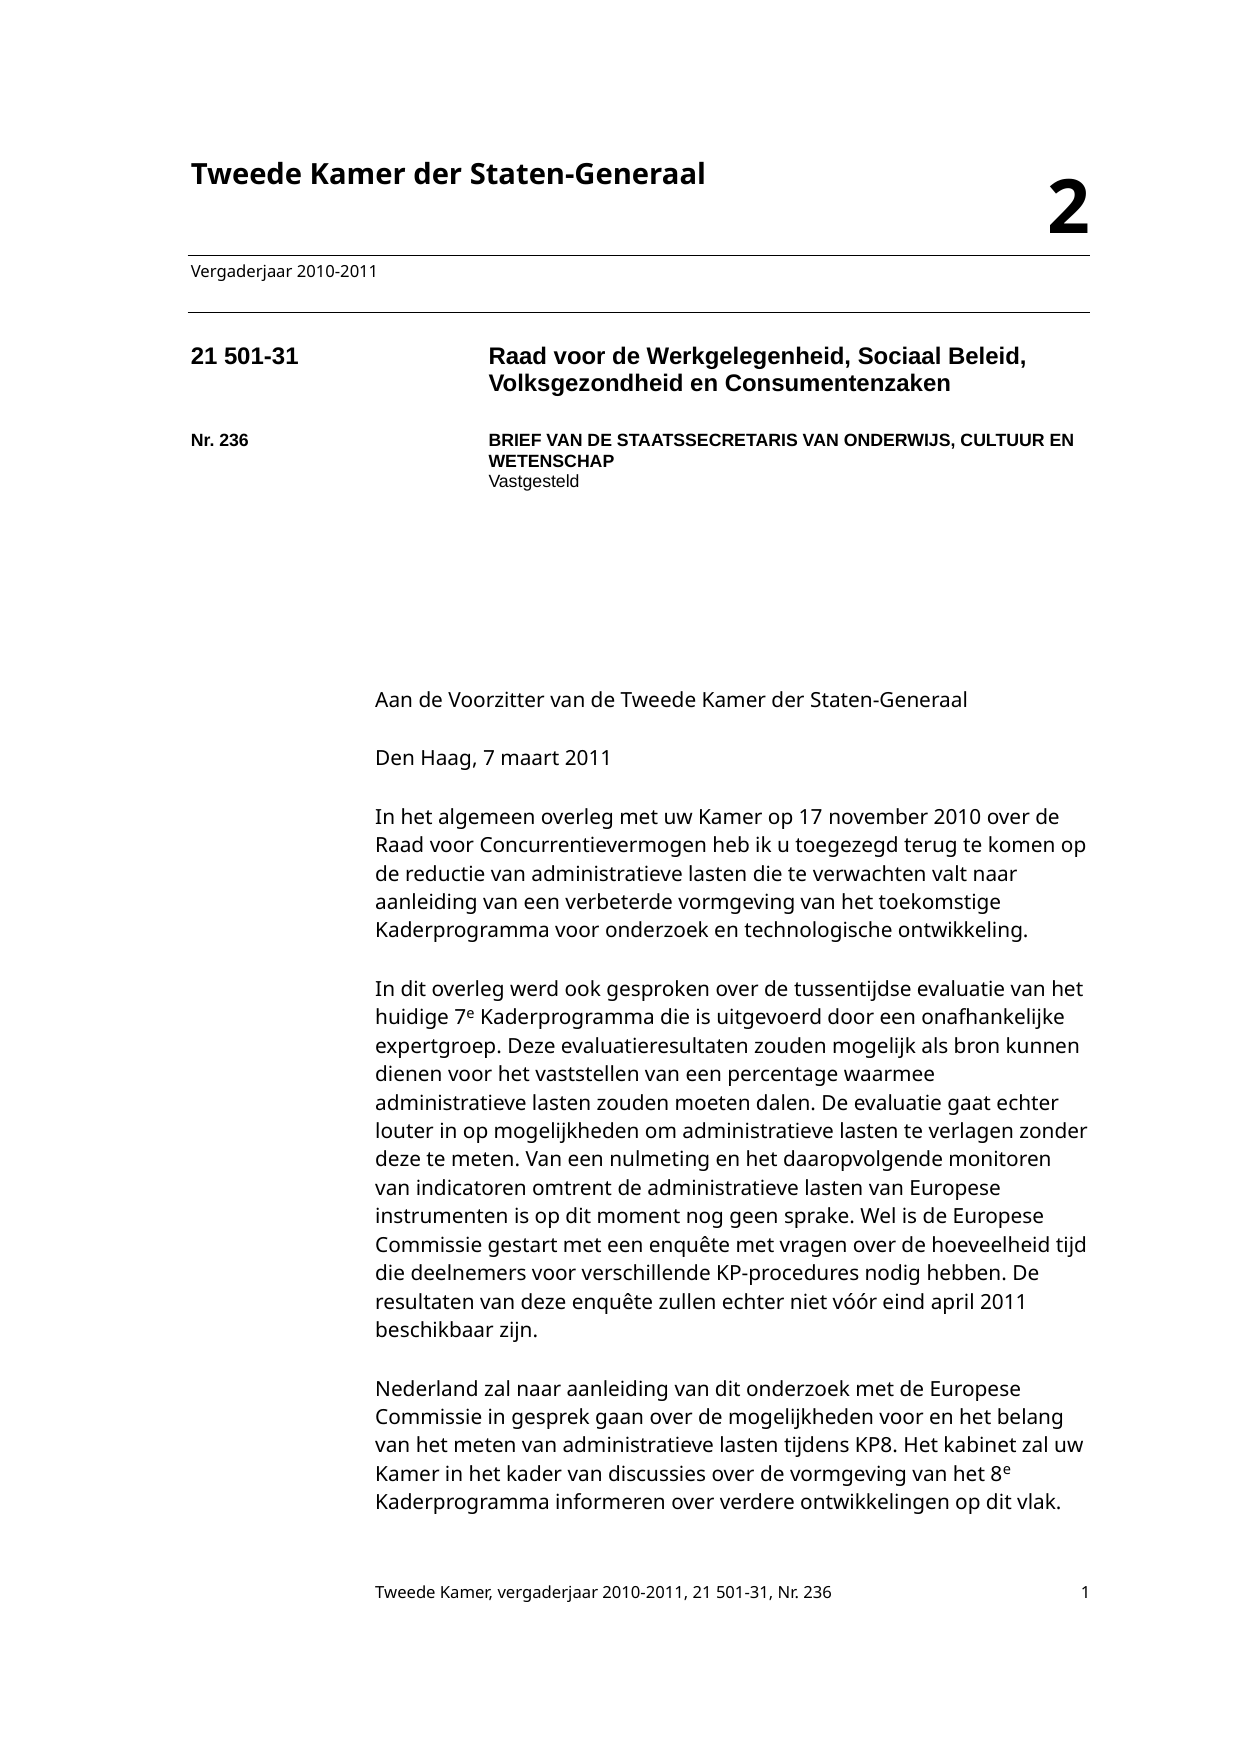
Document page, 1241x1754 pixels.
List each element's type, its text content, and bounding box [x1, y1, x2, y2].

table_cell [485, 256, 1090, 312]
table_header Tweede Kamer der Staten-Generaal [188, 150, 909, 255]
text Den Haag, 7 maart 2011 [375, 743, 1090, 772]
table_cell [188, 313, 485, 339]
text Aan de Voorzitter van de Tweede Kamer der Staten-Generaal [375, 685, 1090, 713]
text Nederland zal naar aanleiding van dit onderzoek met de Europese Commissie in gesprek gaan over de mogelijkheden voor en het belang van het meten van administratieve lasten tijdens KP8. Het kabinet zal uw Kamer in het kader van discussies over de vormgeving van het 8e Kaderprogramma informeren over verdere ontwikkelingen op dit vlak. [375, 1374, 1090, 1516]
table_cell BRIEF VAN DE STAATSSECRETARIS VAN ONDERWIJS, CULTUUR EN WETENSCHAP Vastgesteld [485, 427, 1090, 566]
table_cell 21 501-31 [188, 339, 485, 427]
table_cell [485, 313, 1090, 339]
table_header 2 [910, 150, 1090, 255]
text In dit overleg werd ook gesproken over de tussentijdse evaluatie van het huidige 7e Kaderprogramma die is uitgevoerd door een onafhankelijke expertgroep. Deze evaluatieresultaten zouden mogelijk als bron kunnen dienen voor het vaststellen van een percentage waarmee administratieve lasten zouden moeten dalen. De evaluatie gaat echter louter in op mogelijkheden om administratieve lasten te verlagen zonder deze te meten. Van een nulmeting en het daaropvolgende monitoren van indicatoren omtrent de administratieve lasten van Europese instrumenten is op dit moment nog geen sprake. Wel is de Europese Commissie gestart met een enquête met vragen over de hoeveelheid tijd die deelnemers voor verschillende KP-procedures nodig hebben. De resultaten van deze enquête zullen echter niet vóór eind april 2011 beschikbaar zijn. [375, 974, 1090, 1344]
table_cell Nr. 236 [188, 427, 485, 566]
table_cell Raad voor de Werkgelegenheid, Sociaal Beleid, Volksgezondheid en Consumentenzaken [485, 339, 1090, 427]
text In het algemeen overleg met uw Kamer op 17 november 2010 over de Raad voor Concurrentievermogen heb ik u toegezegd terug te komen op de reductie van administratieve lasten die te verwachten valt naar aanleiding van een verbeterde vormgeving van het toekomstige Kaderprogramma voor onderzoek en technologische ontwikkeling. [375, 802, 1090, 944]
table_cell Vergaderjaar 2010-2011 [188, 256, 485, 312]
